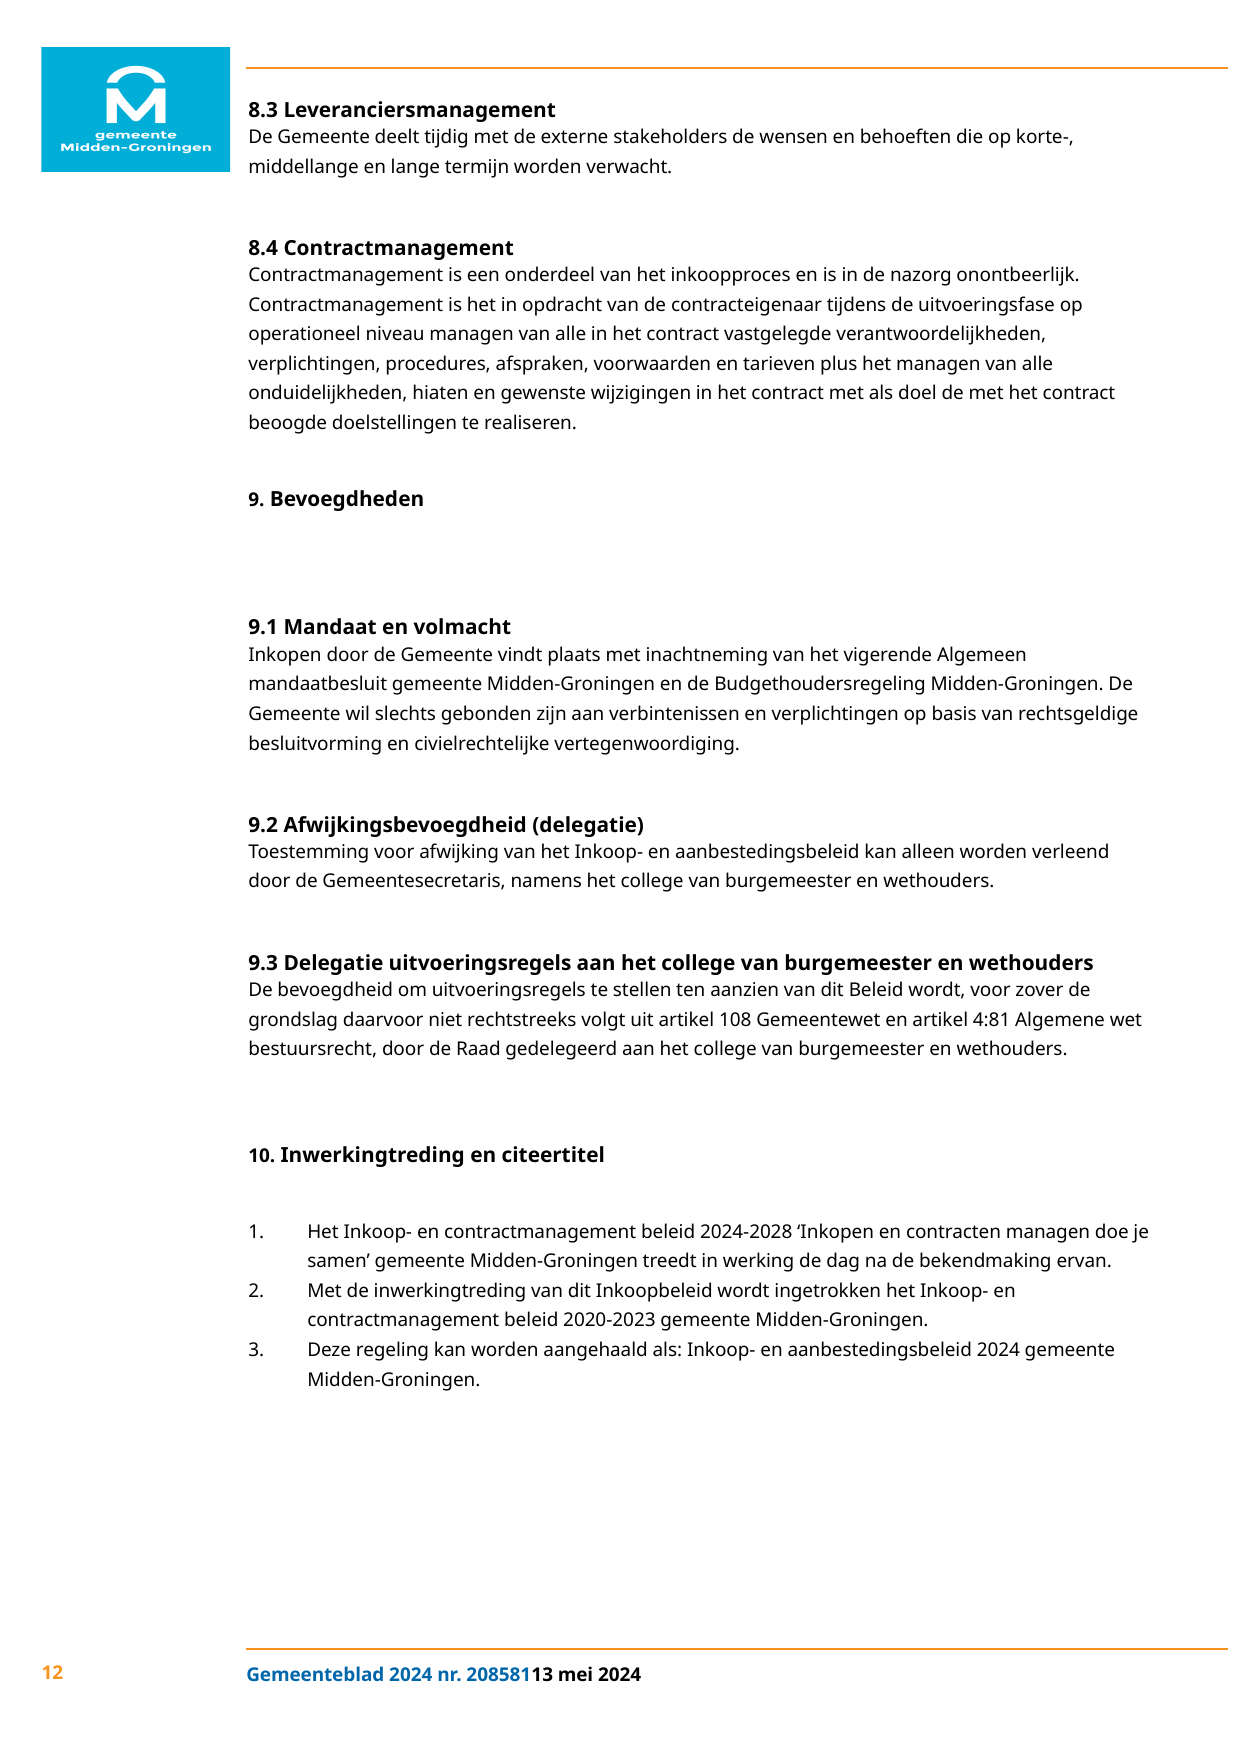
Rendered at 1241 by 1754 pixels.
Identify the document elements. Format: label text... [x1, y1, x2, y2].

picture [184, 146, 190, 153]
text 8.3 Leveranciersmanagement [248, 95, 1152, 123]
text 9. Bevoegdheden [248, 484, 1152, 513]
text 8.4 Contractmanagement [248, 233, 1152, 261]
text 9.2 Afwijkingsbevoegdheid (delegatie) [248, 810, 1152, 838]
picture [107, 89, 165, 122]
picture [108, 66, 164, 82]
list Deze regeling kan worden aangehaald als: Inkoop- en aanbestedingsbeleid 2024 gemeente Midden-Groningen. [248, 1336, 1152, 1391]
text De bevoegdheid om uitvoeringsregels te stellen ten aanzien van dit Beleid wordt, voor zover de grondslag daarvoor niet rechtstreeks volgt uit artikel 108 Gemeentewet en artikel 4:81 Algemene wet bestuursrecht, door de Raad gedelegeerd aan het college van burgemeester en wethouders. [248, 976, 1152, 1061]
text 9.3 Delegatie uitvoeringsregels aan het college van burgemeester en wethouders [248, 948, 1152, 976]
list Het Inkoop- en contractmanagement beleid 2024-2028 ‘Inkopen en contracten managen doe je samen’ gemeente Midden-Groningen treedt in werking de dag na de bekendmaking ervan. [248, 1218, 1152, 1273]
text 9.1 Mandaat en volmacht [248, 612, 1152, 641]
text Toestemming voor afwijking van het Inkoop- en aanbestedingsbeleid kan alleen worden verleend door de Gemeentesecretaris, namens het college van burgemeester en wethouders. [248, 838, 1152, 893]
text Contractmanagement is een onderdeel van het inkoopproces en is in de nazorg onontbeerlijk. [248, 261, 1152, 287]
text Contractmanagement is het in opdracht van de contracteigenaar tijdens de uitvoeringsfase op operationeel niveau managen van alle in het contract vastgelegde verantwoordelijkheden, verplichtingen, procedures, afspraken, voorwaarden en tarieven plus het managen van alle onduidelijkheden, hiaten en gewenste wijzigingen in het contract met als doel de met het contract beoogde doelstellingen te realiseren. [248, 291, 1152, 435]
text De Gemeente deelt tijdig met de externe stakeholders de wensen en behoeften die op korte-, middellange en lange termijn worden verwacht. [248, 123, 1152, 178]
text Inkopen door de Gemeente vindt plaats met inachtneming van het vigerende Algemeen mandaatbesluit gemeente Midden-Groningen en de Budgethoudersregeling Midden-Groningen. De Gemeente wil slechts gebonden zijn aan verbintenissen en verplichtingen op basis van rechtsgeldige besluitvorming en civielrechtelijke vertegenwoordiging. [248, 641, 1152, 755]
text 10. Inwerkingtreding en citeertitel [248, 1140, 1152, 1168]
list Met de inwerkingtreding van dit Inkoopbeleid wordt ingetrokken het Inkoop- en contractmanagement beleid 2020-2023 gemeente Midden-Groningen. [248, 1277, 1152, 1332]
